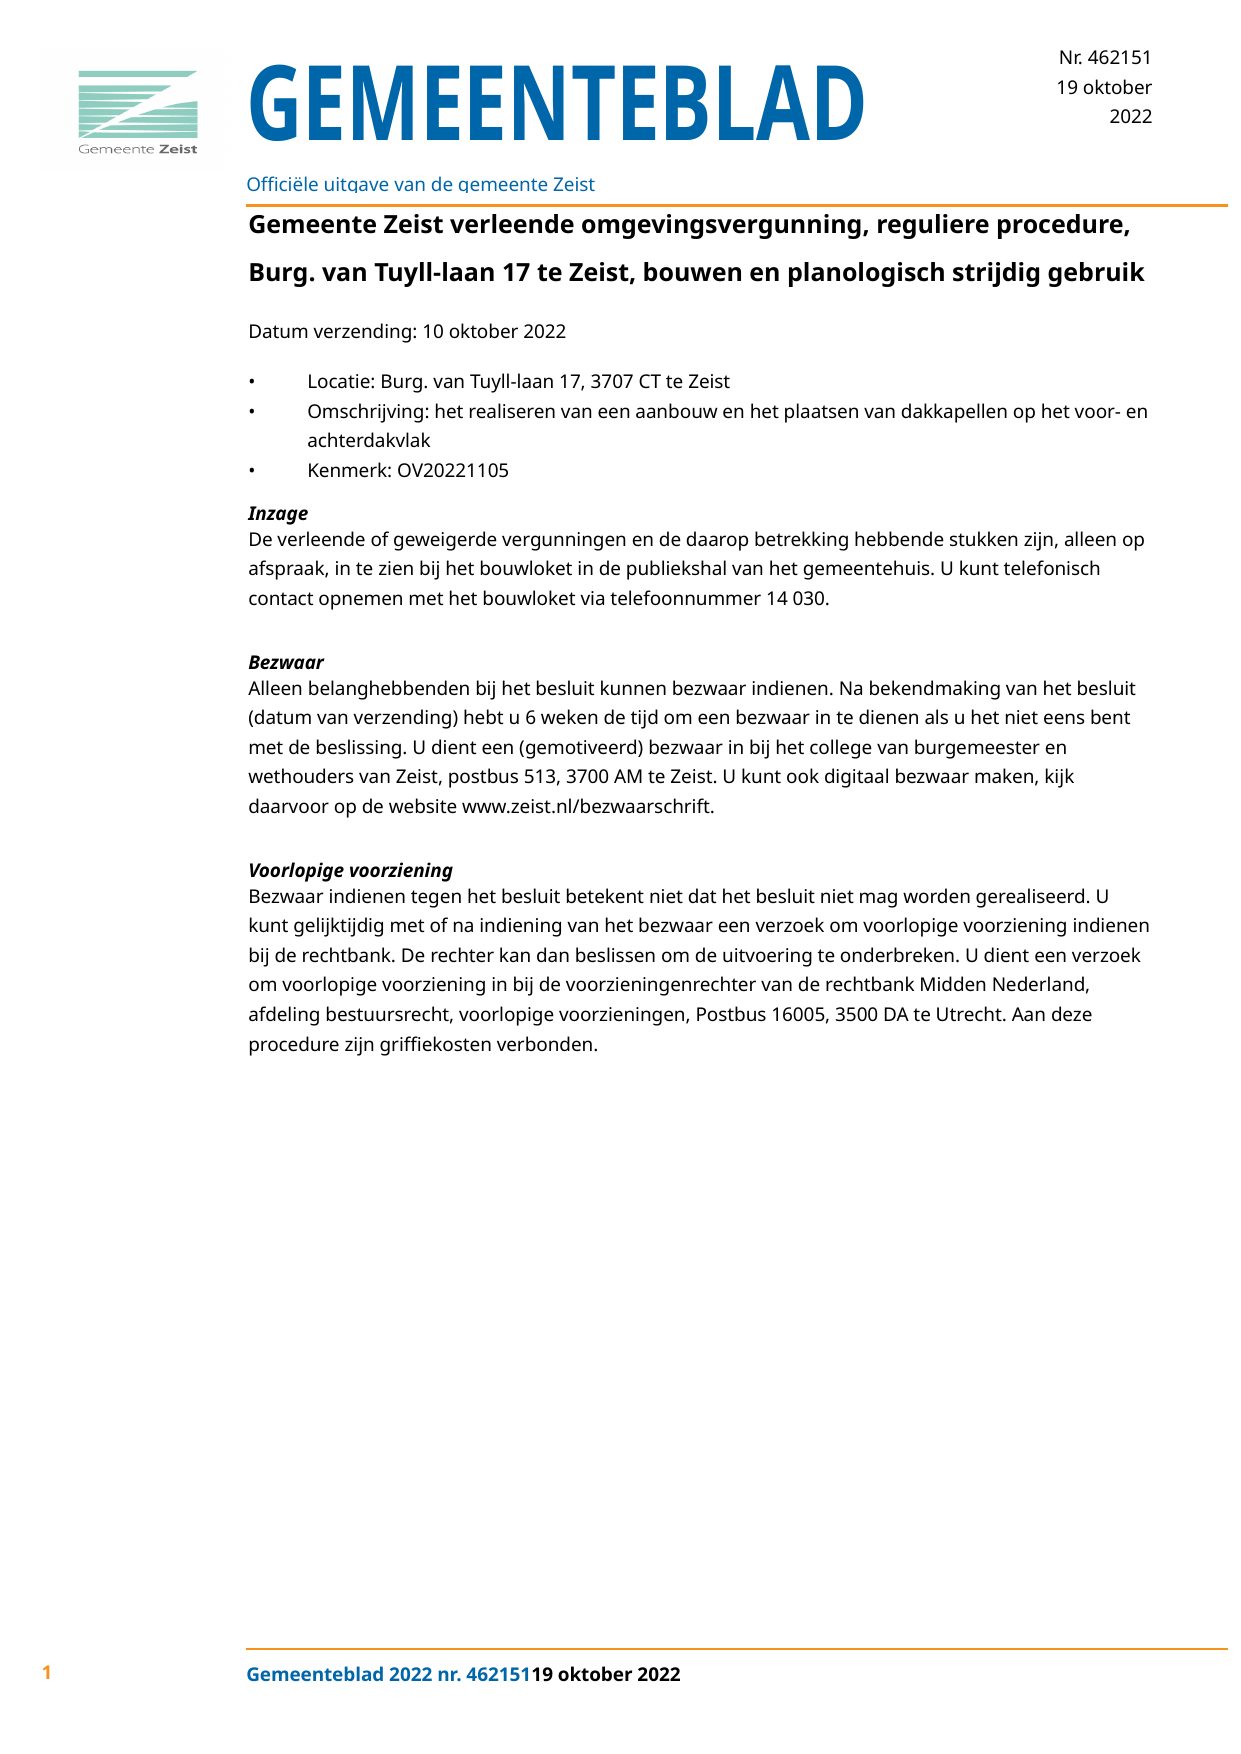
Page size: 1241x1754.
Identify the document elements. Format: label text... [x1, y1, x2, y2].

text Voorlopige voorziening [248, 857, 1152, 883]
list Omschrijving: het realiseren van een aanbouw en het plaatsen van dakkapellen op het voor- en achterdakvlak [248, 398, 1152, 453]
list Locatie: Burg. van Tuyll-laan 17, 3707 CT te Zeist [248, 368, 1152, 394]
text Alleen belanghebbenden bij het besluit kunnen bezwaar indienen. Na bekendmaking van het besluit (datum van verzending) hebt u 6 weken de tijd om een bezwaar in te dienen als u het niet eens bent met de beslissing. U dient een (gemotiveerd) bezwaar in bij het college van burgemeester en wethouders van Zeist, postbus 513, 3700 AM te Zeist. U kunt ook digitaal bezwaar maken, kijk daarvoor op de website www.zeist.nl/bezwaarschrift. [248, 675, 1152, 819]
text De verleende of geweigerde vergunningen en de daarop betrekking hebbende stukken zijn, alleen op afspraak, in te zien bij het bouwloket in de publiekshal van het gemeentehuis. U kunt telefonisch contact opnemen met het bouwloket via telefoonnummer 14 030. [248, 526, 1152, 611]
text Datum verzending: 10 oktober 2022 [248, 318, 1152, 344]
picture [41, 47, 231, 172]
text Bezwaar [248, 649, 1152, 675]
list Kenmerk: OV20221105 [248, 457, 1152, 483]
text Gemeente Zeist verleende omgevingsvergunning, reguliere procedure, Burg. van Tuyll-laan 17 te Zeist, bouwen en planologisch strijdig gebruik [248, 207, 1152, 288]
text Inzage [248, 500, 1152, 526]
text Bezwaar indienen tegen het besluit betekent niet dat het besluit niet mag worden gerealiseerd. U kunt gelijktijdig met of na indiening van het bezwaar een verzoek om voorlopige voorziening indienen bij de rechtbank. De rechter kan dan beslissen om de uitvoering te onderbreken. U dient een verzoek om voorlopige voorziening in bij de voorzieningenrechter van de rechtbank Midden Nederland, afdeling bestuursrecht, voorlopige voorzieningen, Postbus 16005, 3500 DA te Utrecht. Aan deze procedure zijn griffiekosten verbonden. [248, 883, 1152, 1056]
